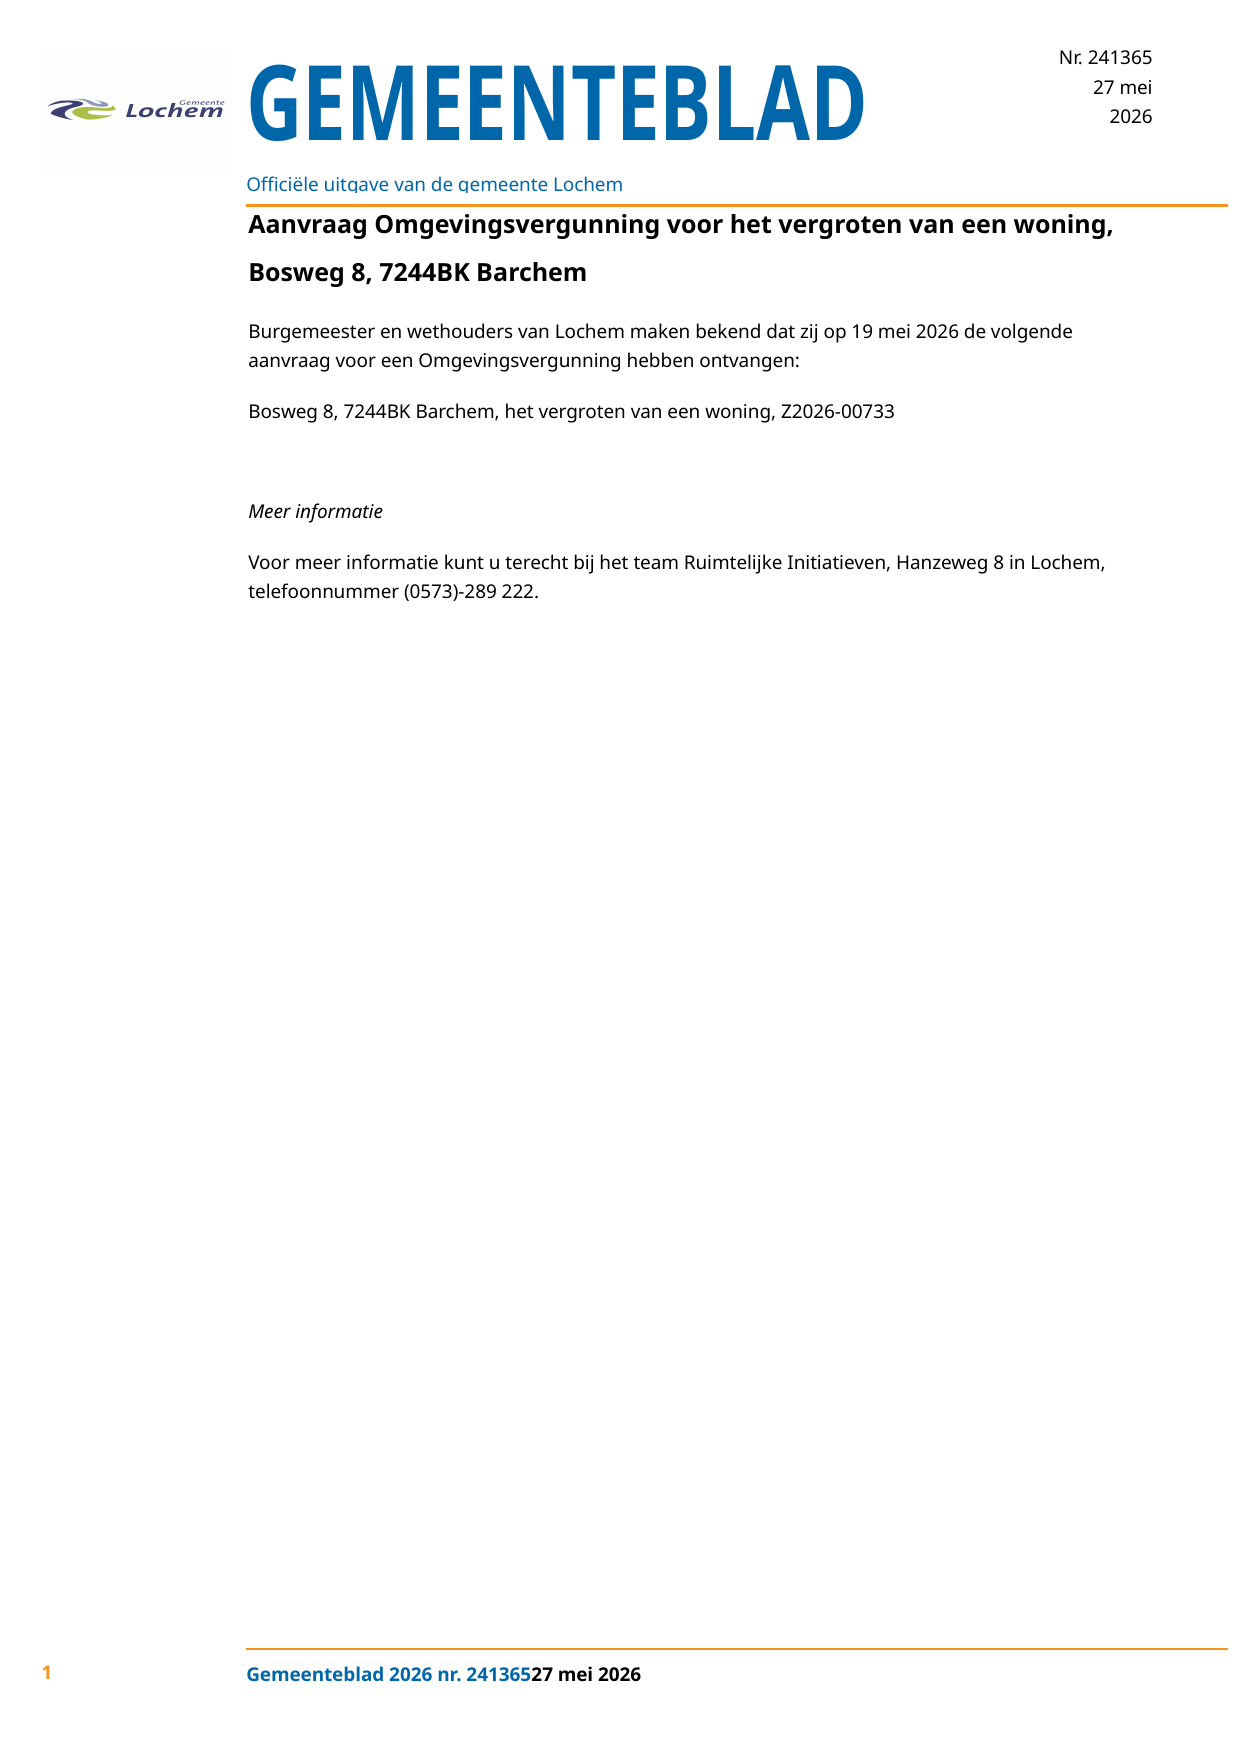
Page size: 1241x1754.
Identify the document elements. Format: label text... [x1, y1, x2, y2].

picture [41, 47, 231, 172]
text Bosweg 8, 7244BK Barchem, het vergroten van een woning, Z2026-00733 [248, 398, 1152, 424]
text Voor meer informatie kunt u terecht bij het team Ruimtelijke Initiatieven, Hanzeweg 8 in Lochem, telefoonnummer (0573)-289 222. [248, 549, 1152, 604]
text Meer informatie [248, 499, 1152, 524]
text Burgemeester en wethouders van Lochem maken bekend dat zij op 19 mei 2026 de volgende aanvraag voor een Omgevingsvergunning hebben ontvangen: [248, 318, 1152, 373]
text Aanvraag Omgevingsvergunning voor het vergroten van een woning, Bosweg 8, 7244BK Barchem [248, 207, 1152, 288]
